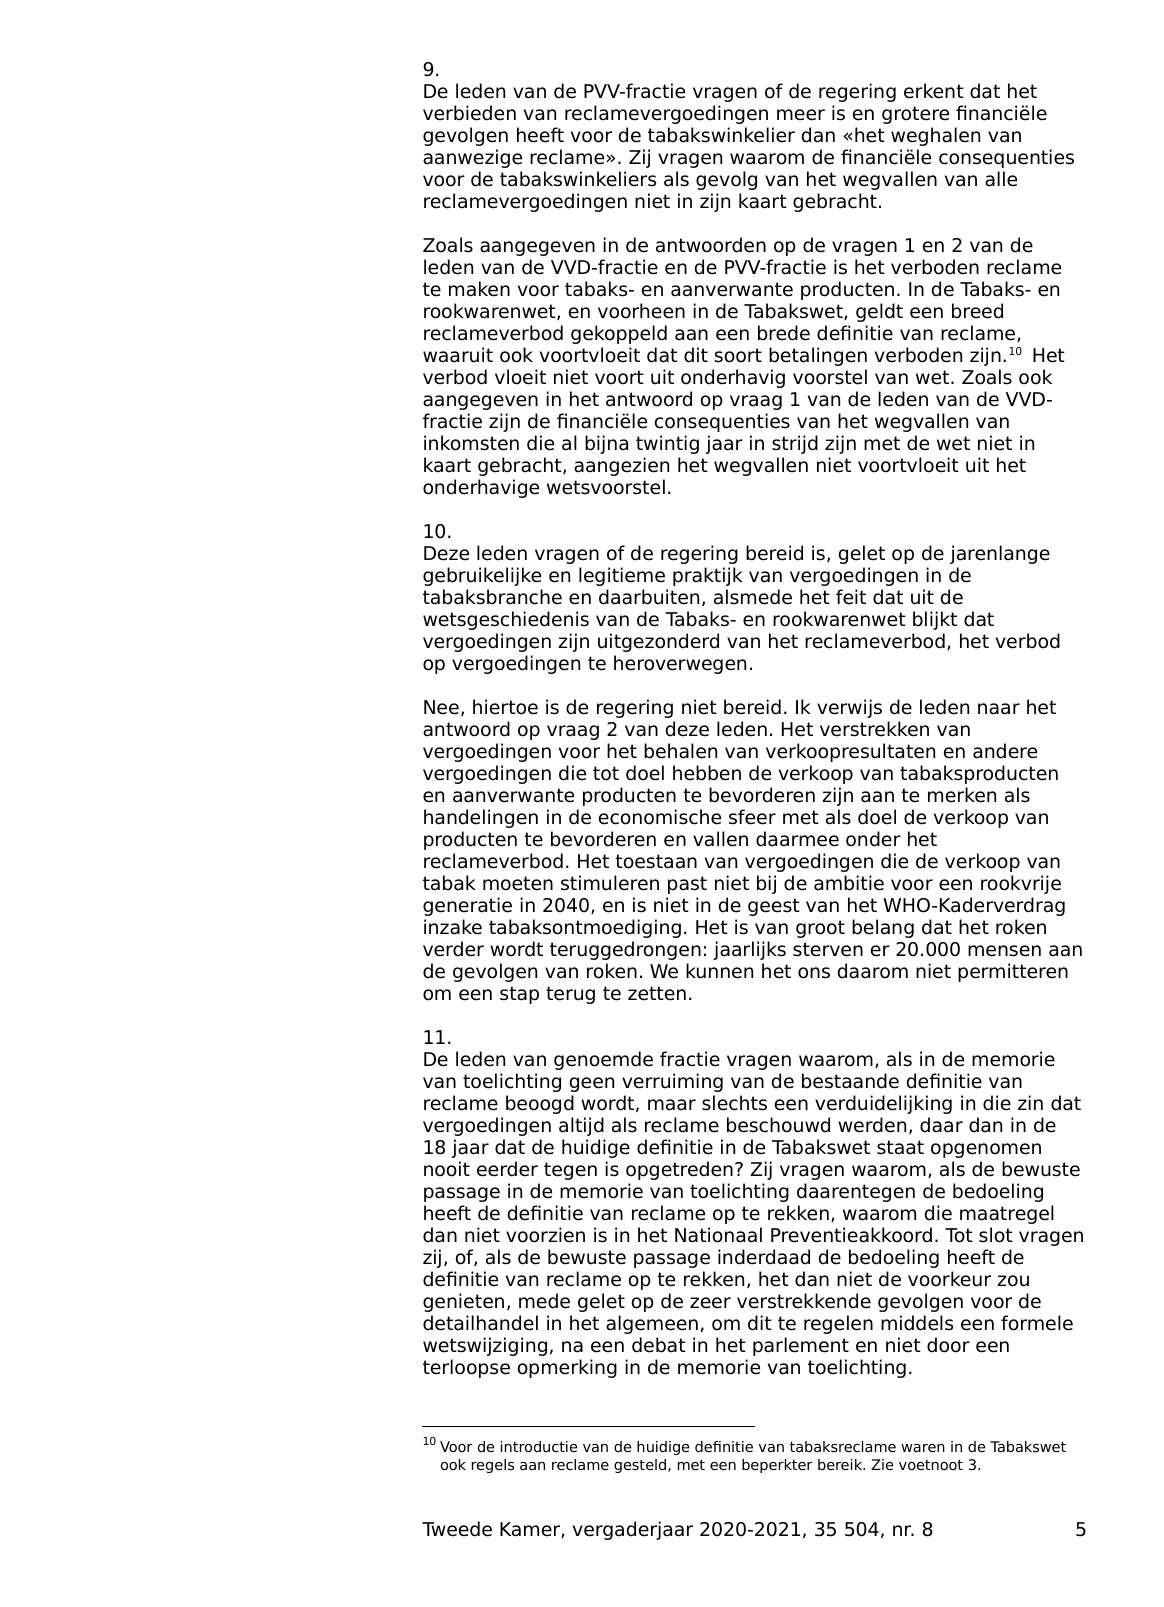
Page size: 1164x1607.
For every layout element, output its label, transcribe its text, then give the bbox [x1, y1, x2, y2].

text 9. [422, 59, 1087, 81]
text Nee, hiertoe is de regering niet bereid. Ik verwijs de leden naar het antwoord op vraag 2 van deze leden. Het verstrekken van vergoedingen voor het behalen van verkoopresultaten en andere vergoedingen die tot doel hebben de verkoop van tabaksproducten en aanverwante producten te bevorderen zijn aan te merken als handelingen in de economische sfeer met als doel de verkoop van producten te bevorderen en vallen daarmee onder het reclameverbod. Het toestaan van vergoedingen die de verkoop van tabak moeten stimuleren past niet bij de ambitie voor een rookvrije generatie in 2040, en is niet in de geest van het WHO-Kaderverdrag inzake tabaksontmoediging. Het is van groot belang dat het roken verder wordt teruggedrongen: jaarlijks sterven er 20.000 mensen aan de gevolgen van roken. We kunnen het ons daarom niet permitteren om een stap terug te zetten. [422, 697, 1087, 1005]
text Deze leden vragen of de regering bereid is, gelet op de jarenlange gebruikelijke en legitieme praktijk van vergoedingen in de tabaksbranche en daarbuiten, alsmede het feit dat uit de wetsgeschiedenis van de Tabaks- en rookwarenwet blijkt dat vergoedingen zijn uitgezonderd van het reclameverbod, het verbod op vergoedingen te heroverwegen. [422, 543, 1087, 675]
text De leden van genoemde fractie vragen waarom, als in de memorie van toelichting geen verruiming van de bestaande definitie van reclame beoogd wordt, maar slechts een verduidelijking in die zin dat vergoedingen altijd als reclame beschouwd werden, daar dan in de 18 jaar dat de huidige definitie in de Tabakswet staat opgenomen nooit eerder tegen is opgetreden? Zij vragen waarom, als de bewuste passage in de memorie van toelichting daarentegen de bedoeling heeft de definitie van reclame op te rekken, waarom die maatregel dan niet voorzien is in het Nationaal Preventieakkoord. Tot slot vragen zij, of, als de bewuste passage inderdaad de bedoeling heeft de definitie van reclame op te rekken, het dan niet de voorkeur zou genieten, mede gelet op de zeer verstrekkende gevolgen voor de detailhandel in het algemeen, om dit te regelen middels een formele wetswijziging, na een debat in het parlement en niet door een terloopse opmerking in de memorie van toelichting. [422, 1049, 1087, 1379]
text De leden van de PVV-fractie vragen of de regering erkent dat het verbieden van reclamevergoedingen meer is en grotere financiële gevolgen heeft voor de tabakswinkelier dan «het weghalen van aanwezige reclame». Zij vragen waarom de financiële consequenties voor de tabakswinkeliers als gevolg van het wegvallen van alle reclamevergoedingen niet in zijn kaart gebracht. [422, 81, 1087, 213]
text Voor de introductie van de huidige definitie van tabaksreclame waren in de Tabakswet ook regels aan reclame gesteld, met een beperkter bereik. Zie voetnoot 3. [422, 1435, 1087, 1474]
text 11. [422, 1027, 1087, 1049]
text Zoals aangegeven in de antwoorden op de vragen 1 en 2 van de leden van de VVD-fractie en de PVV-fractie is het verboden reclame te maken voor tabaks- en aanverwante producten. In de Tabaks- en rookwarenwet, en voorheen in de Tabakswet, geldt een breed reclameverbod gekoppeld aan een brede definitie van reclame, waaruit ook voortvloeit dat dit soort betalingen verboden zijn. Het verbod vloeit niet voort uit onderhavig voorstel van wet. Zoals ook aangegeven in het antwoord op vraag 1 van de leden van de VVD-fractie zijn de financiële consequenties van het wegvallen van inkomsten die al bijna twintig jaar in strijd zijn met de wet niet in kaart gebracht, aangezien het wegvallen niet voortvloeit uit het onderhavige wetsvoorstel. [422, 235, 1087, 499]
text 10. [422, 521, 1087, 543]
